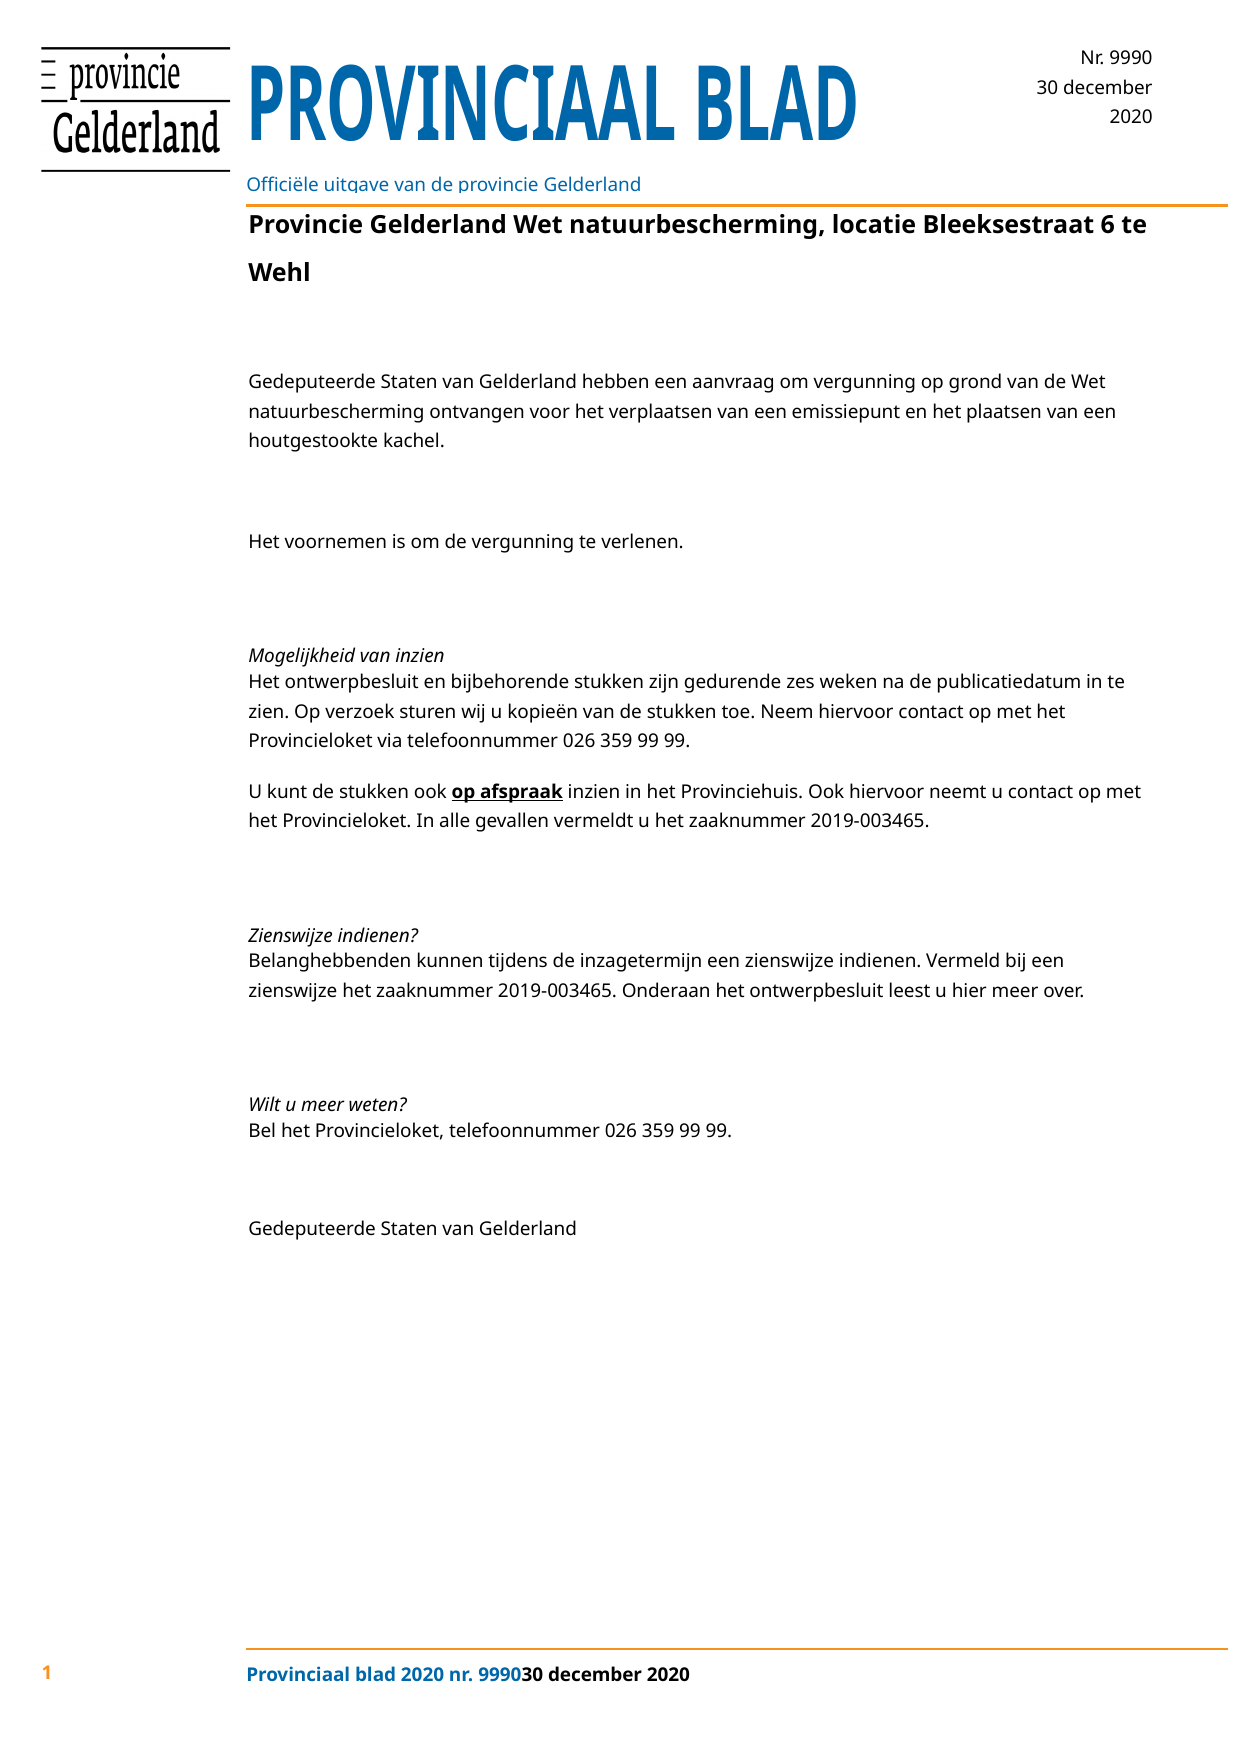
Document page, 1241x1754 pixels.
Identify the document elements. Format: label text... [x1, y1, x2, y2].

text Gedeputeerde Staten van Gelderland hebben een aanvraag om vergunning op grond van de Wet natuurbescherming ontvangen voor het verplaatsen van een emissiepunt en het plaatsen van een houtgestookte kachel. [248, 368, 1152, 453]
text Het ontwerpbesluit en bijbehorende stukken zijn gedurende zes weken na de publicatiedatum in te zien. Op verzoek sturen wij u kopieën van de stukken toe. Neem hiervoor contact op met het Provincieloket via telefoonnummer 026 359 99 99. [248, 668, 1152, 753]
text Gedeputeerde Staten van Gelderland [248, 1216, 1152, 1241]
text Het voornemen is om de vergunning te verlenen. [248, 528, 1152, 554]
text Zienswijze indienen? [248, 922, 1152, 948]
text Wilt u meer weten? [248, 1092, 1152, 1117]
text Mogelijkheid van inzien [248, 643, 1152, 668]
text Belanghebbenden kunnen tijdens de inzagetermijn een zienswijze indienen. Vermeld bij een zienswijze het zaaknummer 2019-003465. Onderaan het ontwerpbesluit leest u hier meer over. [248, 948, 1152, 1003]
text Bel het Provincieloket, telefoonnummer 026 359 99 99. [248, 1117, 1152, 1143]
text U kunt de stukken ook op afspraak inzien in het Provinciehuis. Ook hiervoor neemt u contact op met het Provincieloket. In alle gevallen vermeldt u het zaaknummer 2019-003465. [248, 778, 1152, 833]
picture [41, 47, 231, 172]
text Provincie Gelderland Wet natuurbescherming, locatie Bleeksestraat 6 te Wehl [248, 207, 1152, 288]
